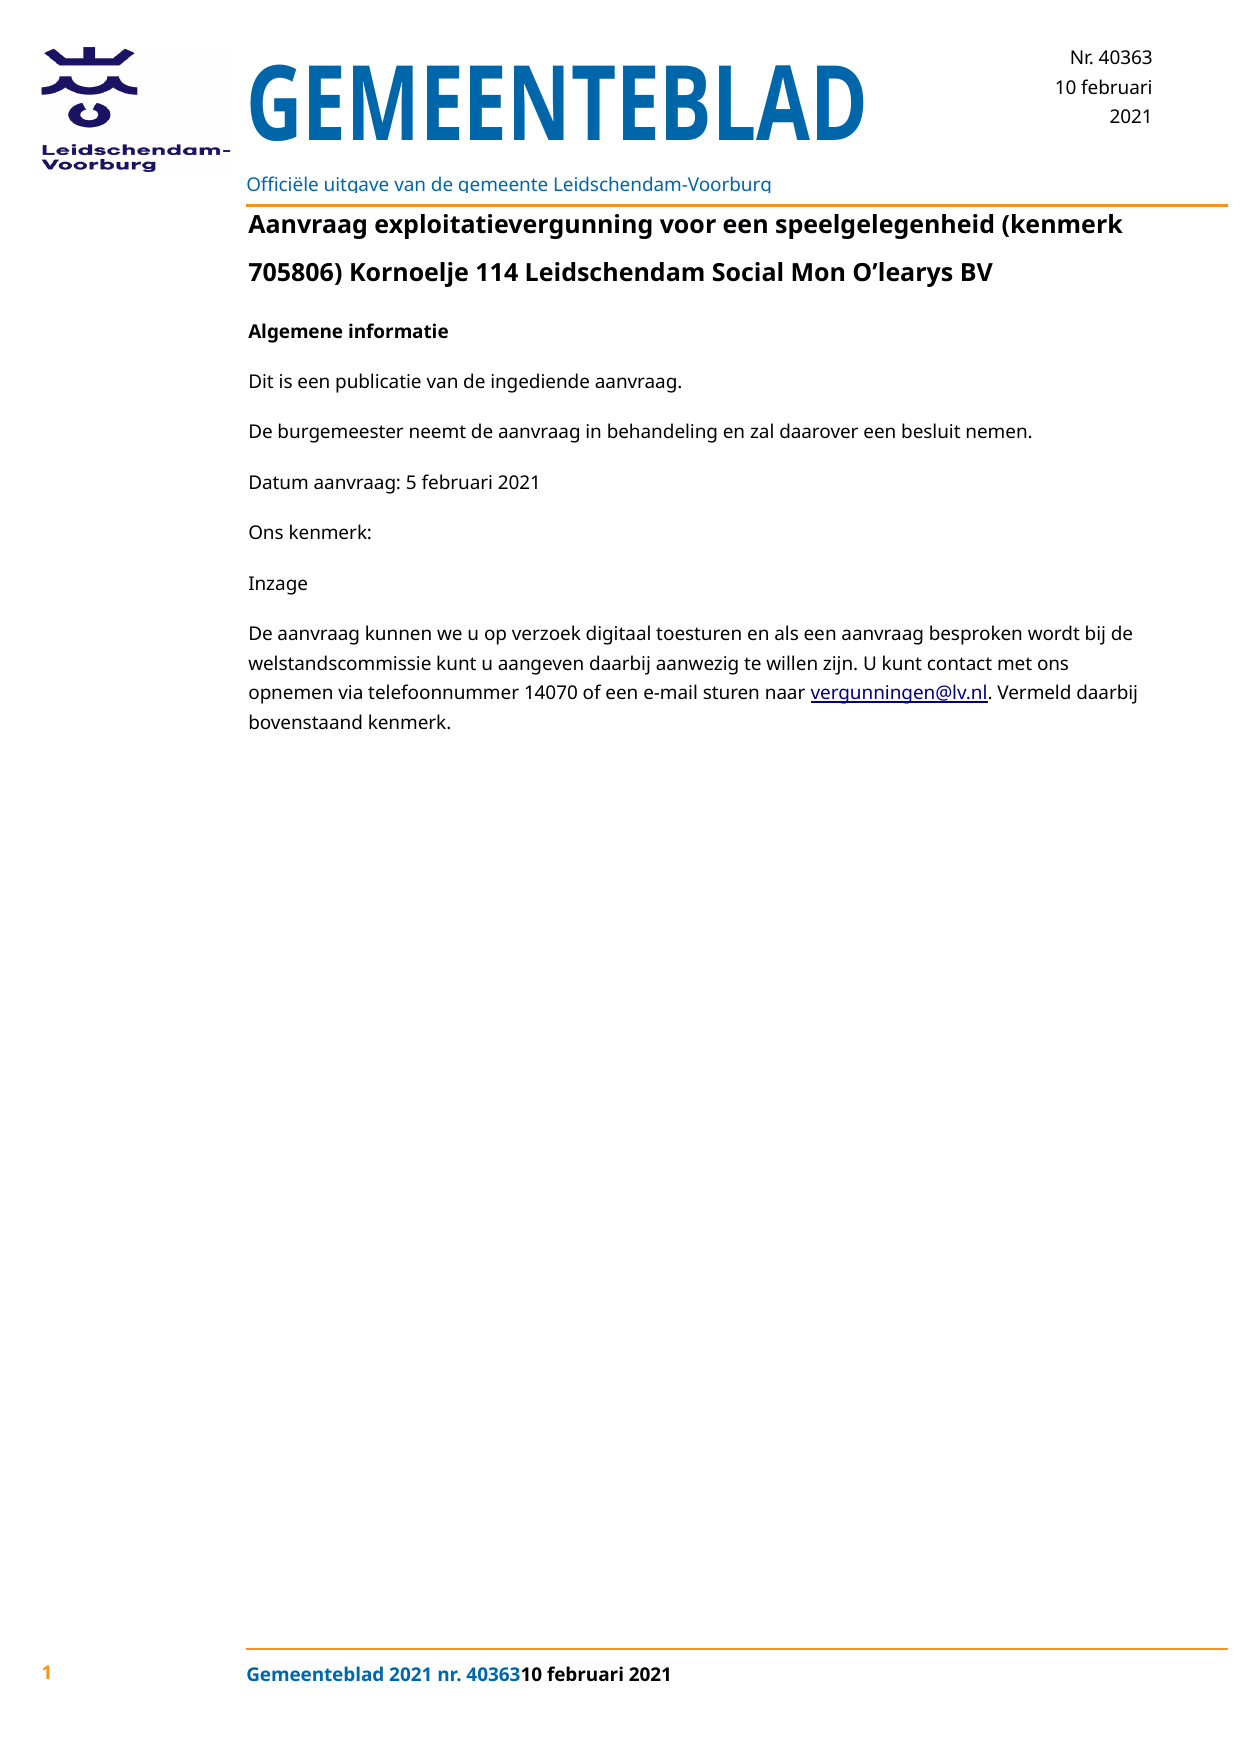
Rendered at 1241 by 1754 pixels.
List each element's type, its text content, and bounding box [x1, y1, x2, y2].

text Aanvraag exploitatievergunning voor een speelgelegenheid (kenmerk 705806) Kornoelje 114 Leidschendam Social Mon O’learys BV [248, 207, 1152, 288]
text Ons kenmerk: [248, 519, 1152, 545]
text Datum aanvraag: 5 februari 2021 [248, 469, 1152, 495]
text Algemene informatie [248, 318, 1152, 344]
picture [41, 47, 231, 172]
text De aanvraag kunnen we u op verzoek digitaal toesturen en als een aanvraag besproken wordt bij de welstandscommissie kunt u aangeven daarbij aanwezig te willen zijn. U kunt contact met ons opnemen via telefoonnummer 14070 of een e-mail sturen naar vergunningen@lv.nl. Vermeld daarbij bovenstaand kenmerk. [248, 620, 1152, 735]
text Inzage [248, 570, 1152, 596]
text De burgemeester neemt de aanvraag in behandeling en zal daarover een besluit nemen. [248, 419, 1152, 444]
text Dit is een publicatie van de ingediende aanvraag. [248, 368, 1152, 394]
